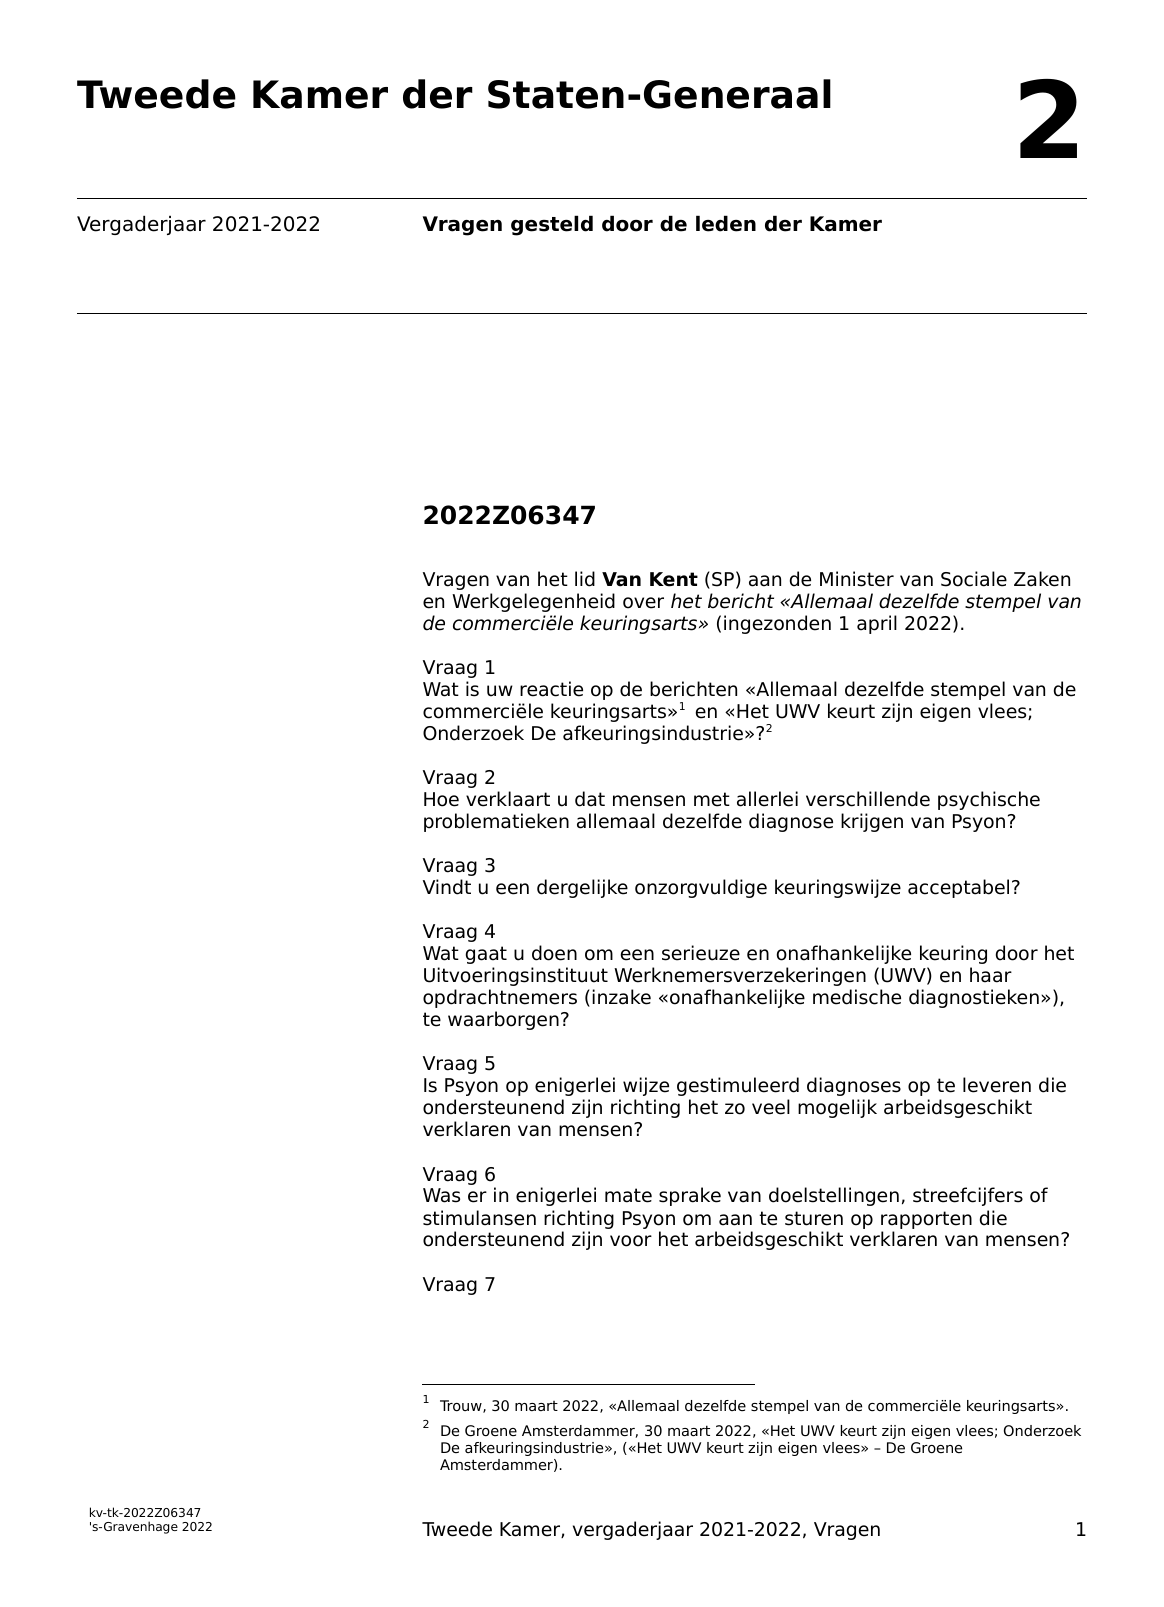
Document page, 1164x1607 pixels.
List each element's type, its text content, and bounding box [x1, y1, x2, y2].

text Is Psyon op enigerlei wijze gestimuleerd diagnoses op te leveren die ondersteunend zijn richting het zo veel mogelijk arbeidsgeschikt verklaren van mensen? [422, 1075, 1087, 1141]
text kv-tk-2022Z06347 [88, 1506, 323, 1520]
text Vraag 3 [422, 855, 1087, 877]
text Wat gaat u doen om een serieuze en onafhankelijke keuring door het Uitvoeringsinstituut Werknemersverzekeringen (UWV) en haar opdrachtnemers (inzake «onafhankelijke medische diagnostieken»), te waarborgen? [422, 943, 1087, 1031]
table_header Tweede Kamer der Staten-Generaal [77, 59, 886, 198]
text 's-Gravenhage 2022 [88, 1520, 323, 1534]
text Vraag 2 [422, 767, 1087, 789]
text 2022Z06347 [422, 501, 1087, 531]
text Vraag 6 [422, 1163, 1087, 1185]
text Vindt u een dergelijke onzorgvuldige keuringswijze acceptabel? [422, 877, 1087, 899]
text De Groene Amsterdammer, 30 maart 2022, «Het UWV keurt zijn eigen vlees; Onderzoek De afkeuringsindustrie», («Het UWV keurt zijn eigen vlees» – De Groene Amsterdammer). [422, 1418, 1087, 1474]
text Wat is uw reactie op de berichten «Allemaal dezelfde stempel van de commerciële keuringsarts» en «Het UWV keurt zijn eigen vlees; Onderzoek De afkeuringsindustrie»? [422, 679, 1087, 745]
text Vraag 1 [422, 657, 1087, 679]
table_header 2 [886, 59, 1087, 198]
text Was er in enigerlei mate sprake van doelstellingen, streefcijfers of stimulansen richting Psyon om aan te sturen op rapporten die ondersteunend zijn voor het arbeidsgeschikt verklaren van mensen? [422, 1185, 1087, 1251]
table_cell Vragen gesteld door de leden der Kamer [422, 199, 1087, 313]
text Vragen van het lid Van Kent (SP) aan de Minister van Sociale Zaken en Werkgelegenheid over het bericht «Allemaal dezelfde stempel van de commerciële keuringsarts» (ingezonden 1 april 2022). [422, 569, 1087, 635]
text Vraag 5 [422, 1053, 1087, 1075]
text Vraag 4 [422, 921, 1087, 943]
table_cell Vergaderjaar 2021-2022 [77, 199, 422, 313]
text Hoe verklaart u dat mensen met allerlei verschillende psychische problematieken allemaal dezelfde diagnose krijgen van Psyon? [422, 789, 1087, 833]
text Trouw, 30 maart 2022, «Allemaal dezelfde stempel van de commerciële keuringsarts». [422, 1393, 1087, 1416]
text Vraag 7 [422, 1273, 1087, 1296]
